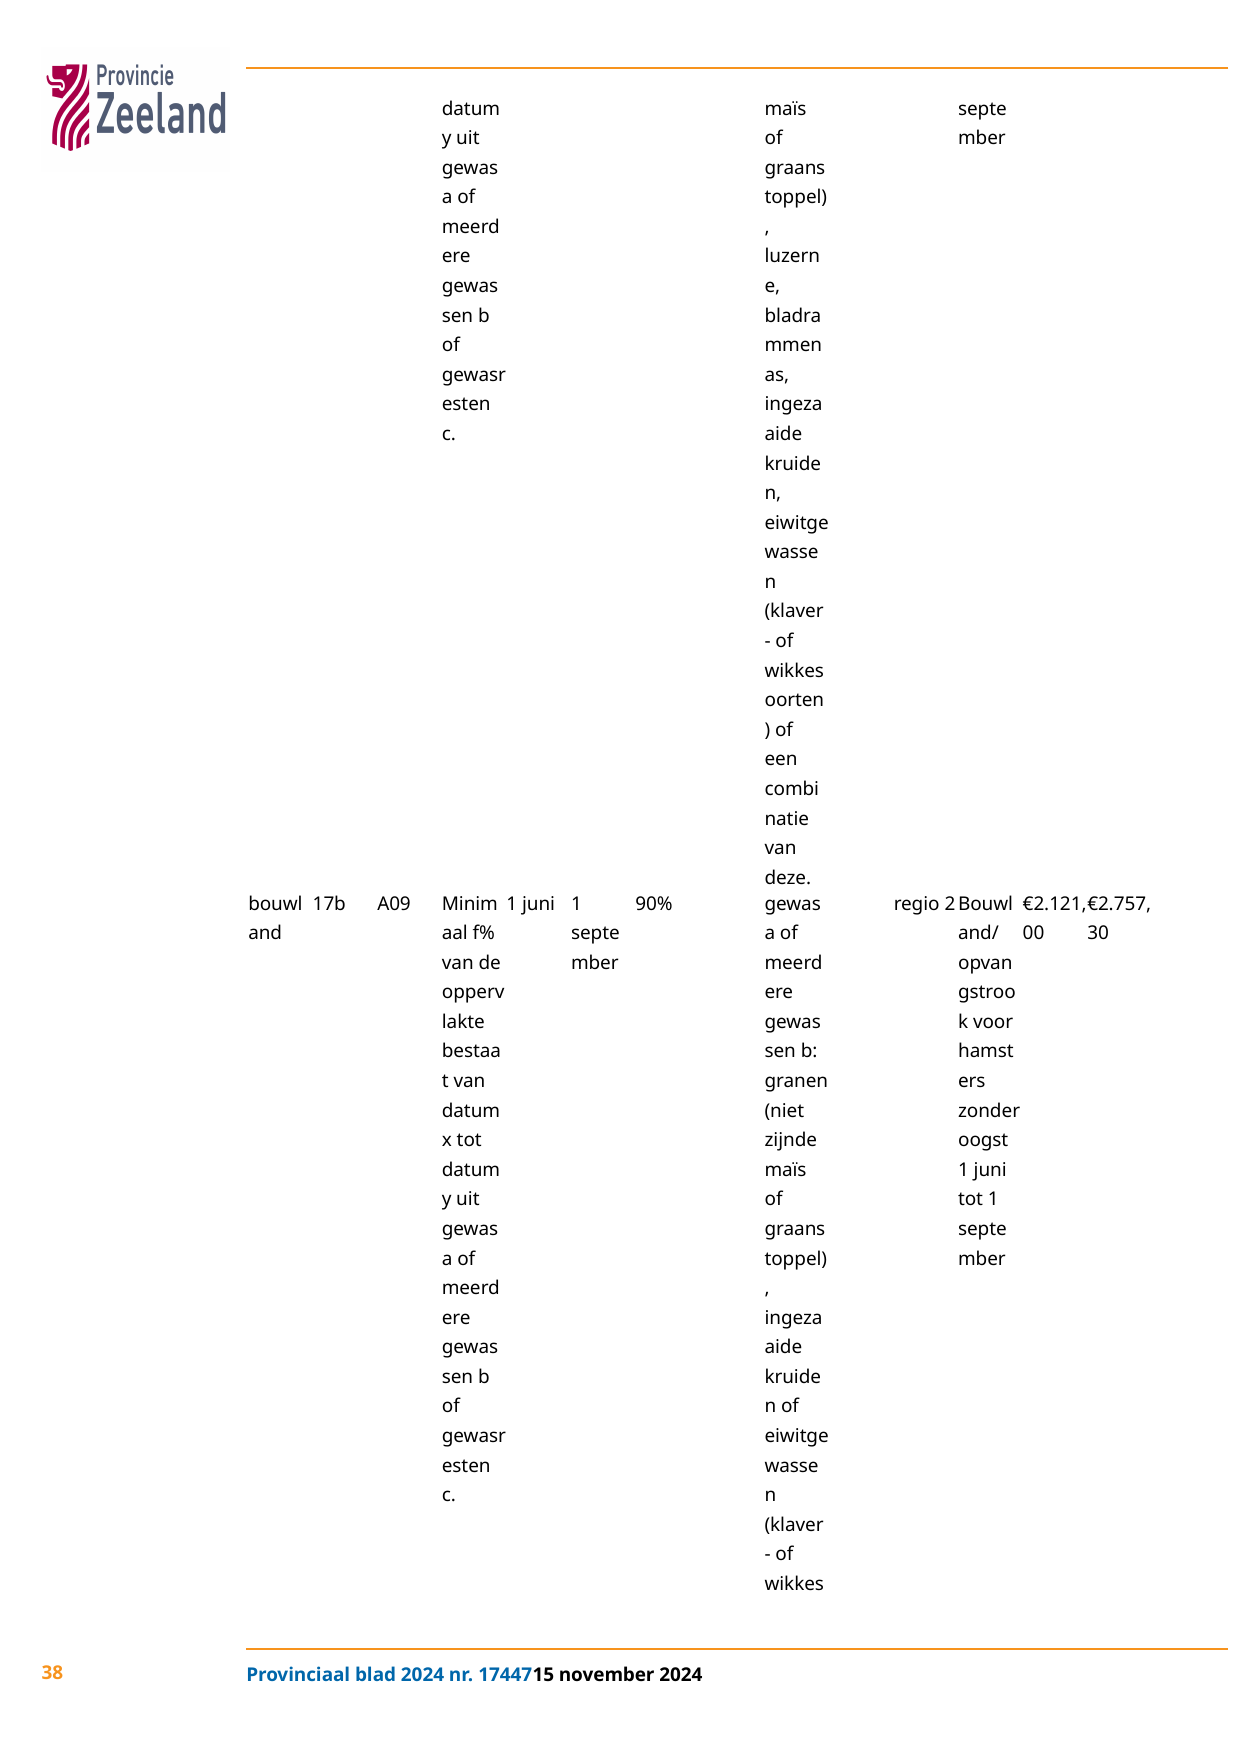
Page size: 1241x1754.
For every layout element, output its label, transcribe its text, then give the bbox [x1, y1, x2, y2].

table_cell regio 2 [894, 890, 958, 1596]
table_cell €2.121,00 [1023, 890, 1087, 1596]
table_cell [248, 95, 312, 890]
picture [41, 47, 231, 172]
table_cell [700, 95, 764, 890]
table_cell [571, 95, 635, 890]
table_cell [635, 95, 700, 890]
table_cell maïs of graanstoppel), luzerne, bladrammenas, ingezaaide kruiden, eiwitgewassen (klaver- of wikkesoorten) of een combinatie van deze. [764, 95, 829, 890]
table_cell [829, 890, 893, 1596]
table_cell [506, 95, 571, 890]
table_cell [894, 95, 958, 890]
table_cell [1023, 95, 1087, 890]
table_cell A09 [377, 890, 442, 1596]
table_cell september [958, 95, 1022, 890]
table_cell €2.757,30 [1087, 890, 1152, 1596]
table_cell 1 september [571, 890, 635, 1596]
table_cell [829, 95, 893, 890]
table_cell [700, 890, 764, 1596]
table_cell Bouwland/opvangstrook voor hamsters zonder oogst 1 juni tot 1 september [958, 890, 1022, 1596]
table_cell 17b [313, 890, 377, 1596]
table_cell [377, 95, 442, 890]
table_cell gewas a of meerdere gewassen b: granen (niet zijnde maïs of graanstoppel), ingezaaide kruiden of eiwitgewassen (klaver- of wikkes [764, 890, 829, 1596]
table_cell 90% [635, 890, 700, 1596]
table_cell [1087, 95, 1152, 890]
table_cell datum y uit gewas a of meerdere gewassen b of gewasresten c. [442, 95, 506, 890]
table_cell bouwland [248, 890, 312, 1596]
table_cell Minimaal f% van de oppervlakte bestaat van datum x tot datum y uit gewas a of meerdere gewassen b of gewasresten c. [442, 890, 506, 1596]
table_cell 1 juni [506, 890, 571, 1596]
table_cell [313, 95, 377, 890]
